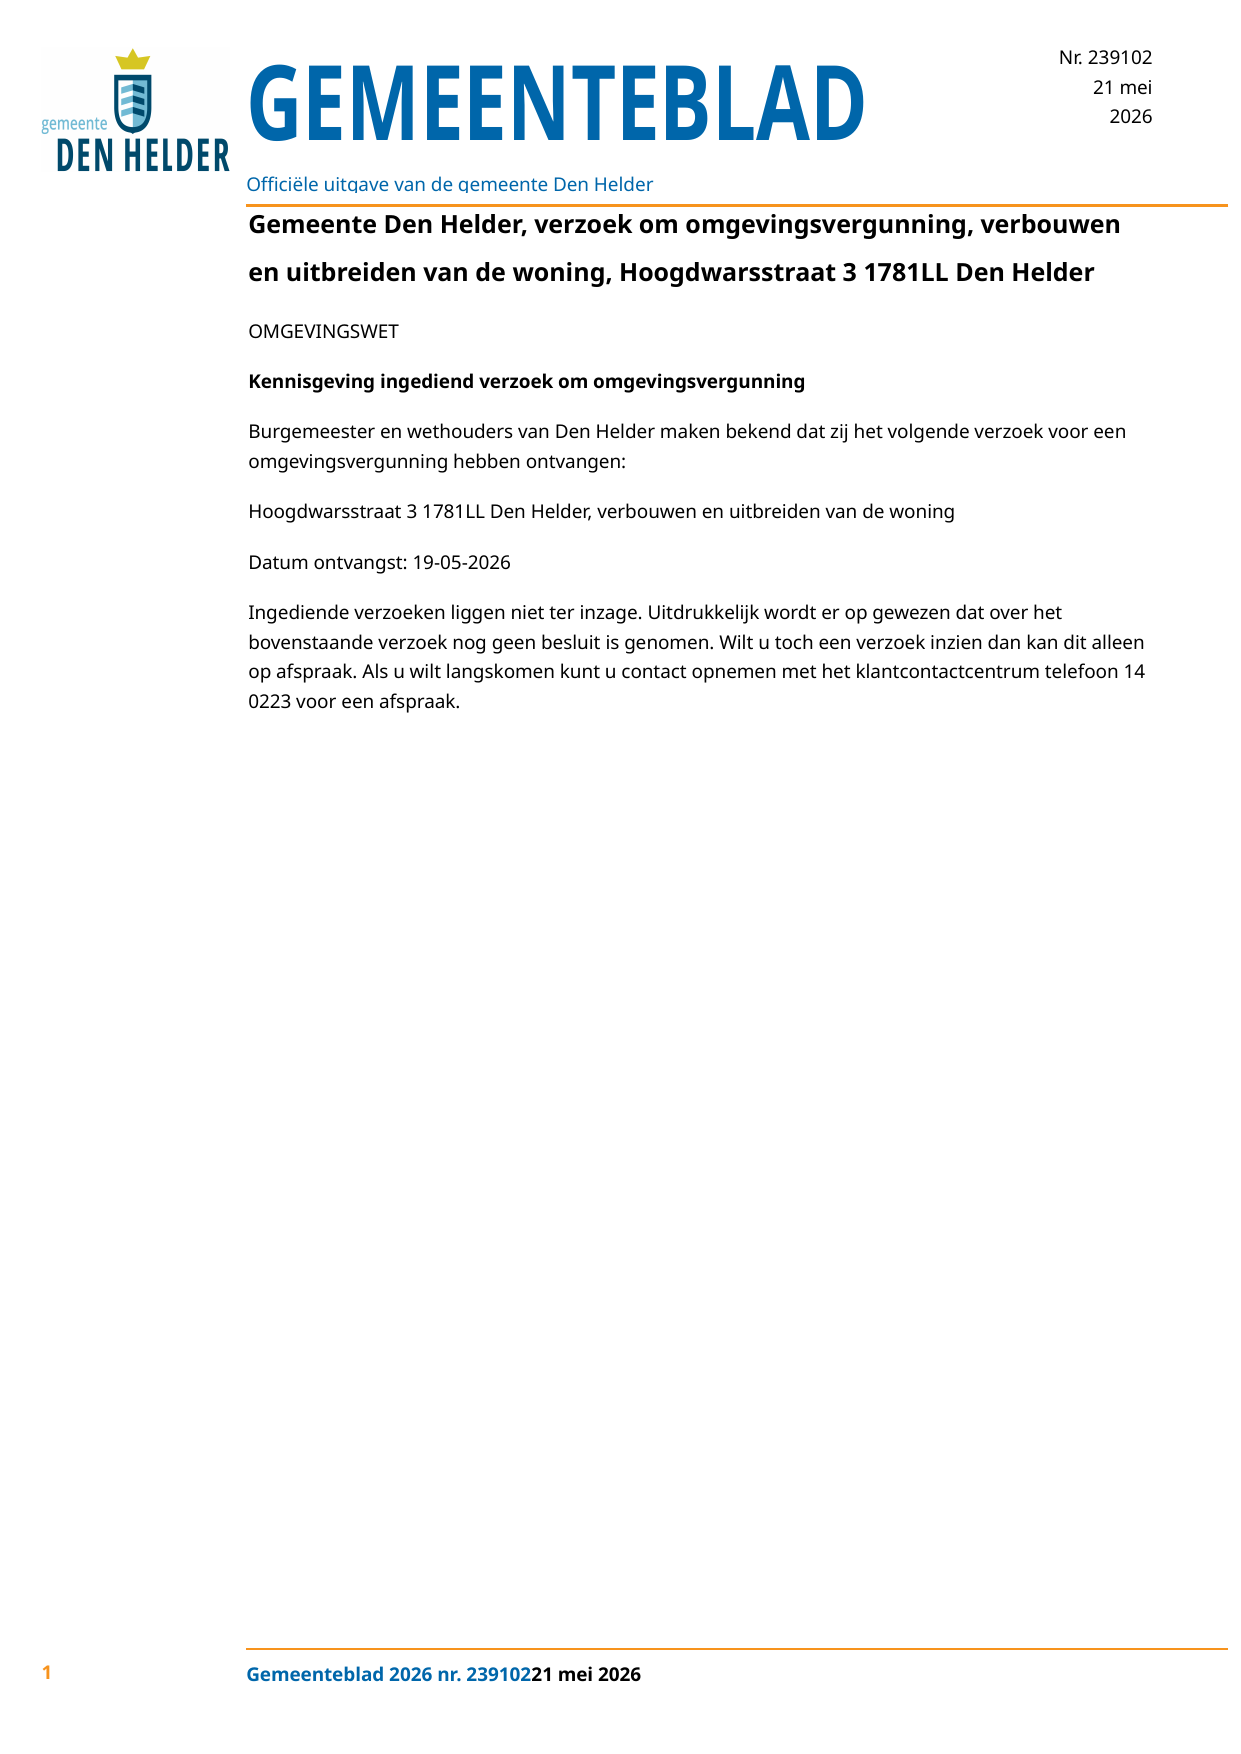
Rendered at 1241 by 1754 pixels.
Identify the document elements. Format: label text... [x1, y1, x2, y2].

text Burgemeester en wethouders van Den Helder maken bekend dat zij het volgende verzoek voor een omgevingsvergunning hebben ontvangen: [248, 419, 1152, 474]
text Hoogdwarsstraat 3 1781LL Den Helder, verbouwen en uitbreiden van de woning [248, 499, 1152, 524]
picture [220, 160, 224, 172]
picture [182, 144, 187, 165]
picture [100, 154, 106, 172]
text Gemeente Den Helder, verzoek om omgevingsvergunning, verbouwen en uitbreiden van de woning, Hoogdwarsstraat 3 1781LL Den Helder [248, 207, 1152, 288]
picture [41, 47, 231, 172]
text OMGEVINGSWET [248, 318, 1152, 344]
text Kennisgeving ingediend verzoek om omgevingsvergunning [248, 368, 1152, 394]
picture [130, 157, 135, 172]
picture [63, 144, 68, 165]
text Datum ontvangst: 19-05-2026 [248, 549, 1152, 575]
text Ingediende verzoeken liggen niet ter inzage. Uitdrukkelijk wordt er op gewezen dat over het bovenstaande verzoek nog geen besluit is genomen. Wilt u toch een verzoek inzien dan kan dit alleen op afspraak. Als u wilt langskomen kunt u contact opnemen met het klantcontactcentrum telefoon 14 0223 voor een afspraak. [248, 599, 1152, 714]
